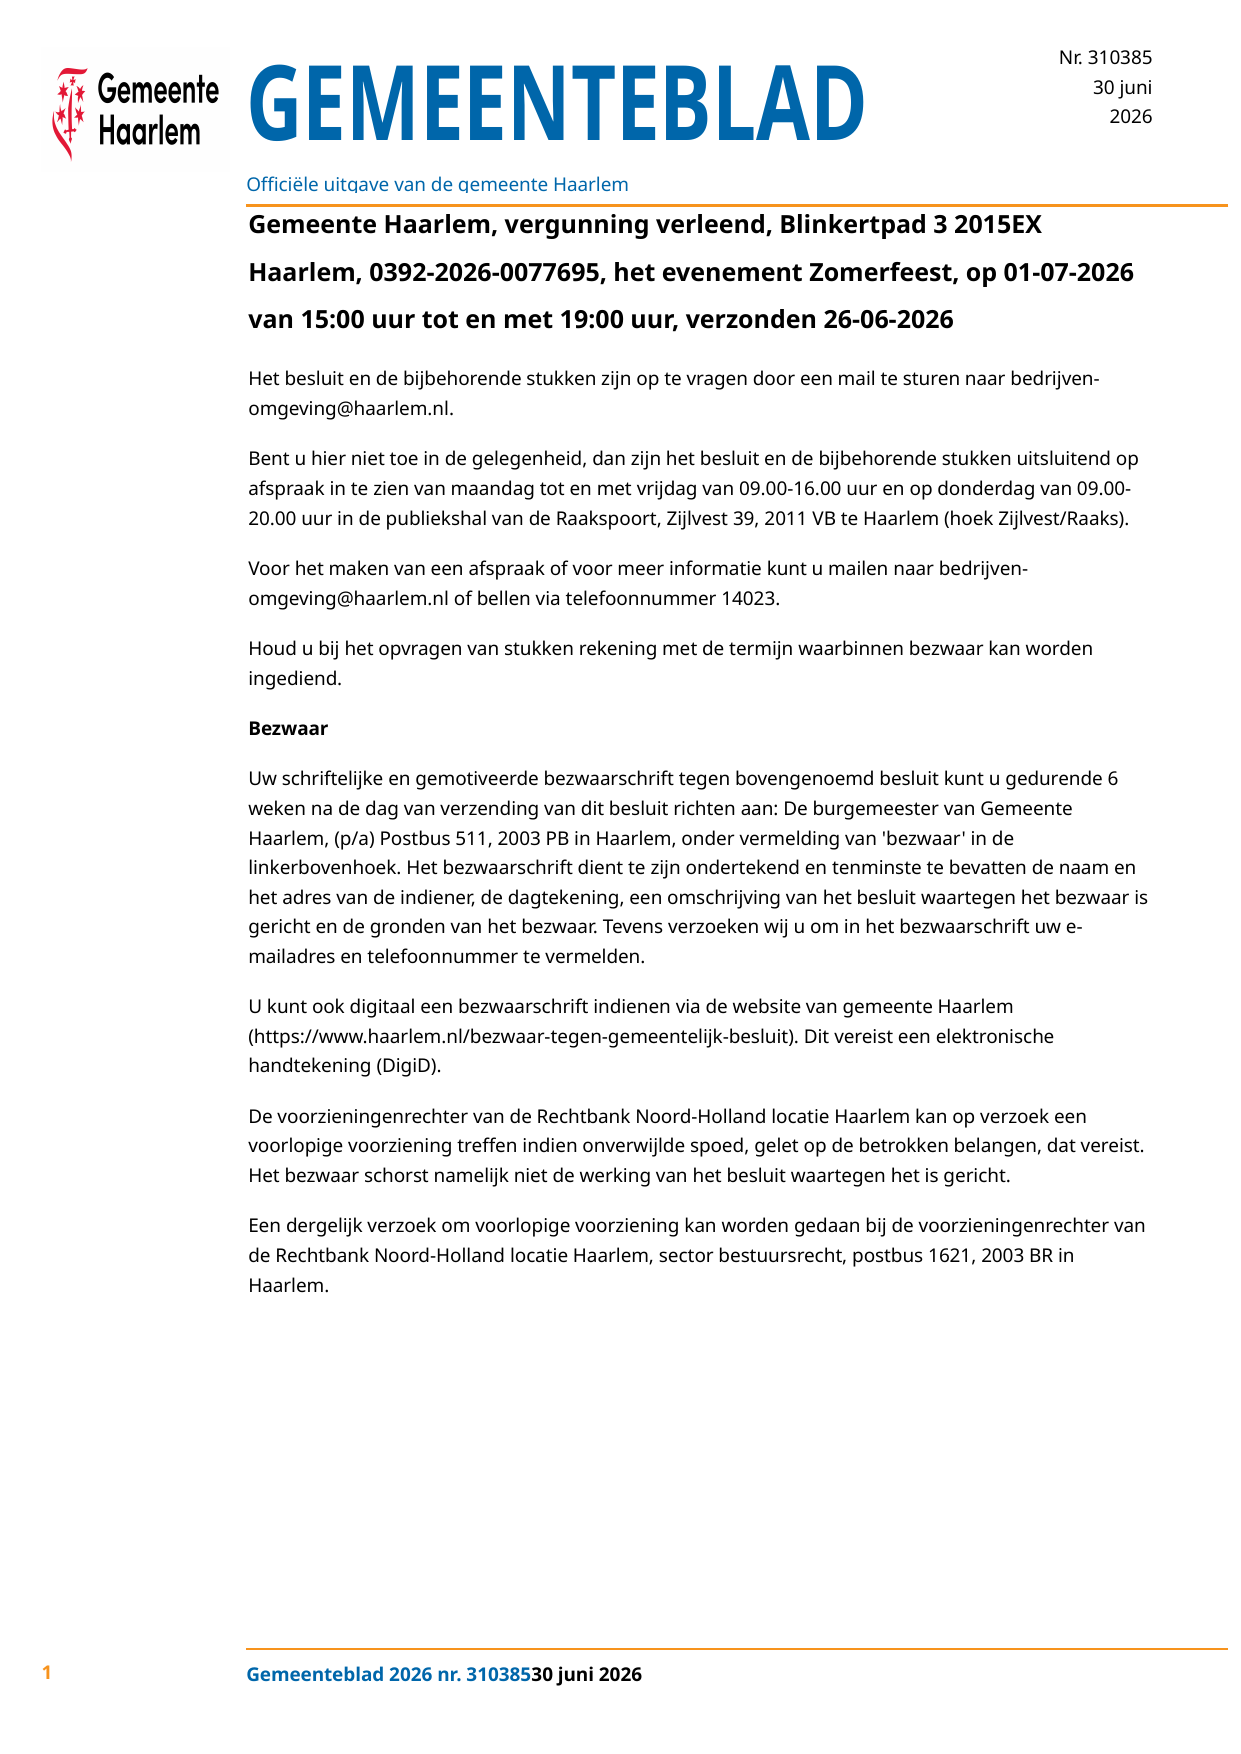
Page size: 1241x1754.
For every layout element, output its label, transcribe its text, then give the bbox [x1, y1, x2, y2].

text Het besluit en de bijbehorende stukken zijn op te vragen door een mail te sturen naar bedrijven-omgeving@haarlem.nl. [248, 366, 1152, 421]
text Bent u hier niet toe in de gelegenheid, dan zijn het besluit en de bijbehorende stukken uitsluitend op afspraak in te zien van maandag tot en met vrijdag van 09.00-16.00 uur en op donderdag van 09.00-20.00 uur in de publiekshal van de Raakspoort, Zijlvest 39, 2011 VB te Haarlem (hoek Zijlvest/Raaks). [248, 446, 1152, 530]
text U kunt ook digitaal een bezwaarschrift indienen via de website van gemeente Haarlem (https://www.haarlem.nl/bezwaar-tegen-gemeentelijk-besluit). Dit vereist een elektronische handtekening (DigiD). [248, 993, 1152, 1078]
picture [41, 47, 231, 172]
text Uw schriftelijke en gemotiveerde bezwaarschrift tegen bovengenoemd besluit kunt u gedurende 6 weken na de dag van verzending van dit besluit richten aan: De burgemeester van Gemeente Haarlem, (p/a) Postbus 511, 2003 PB in Haarlem, onder vermelding van 'bezwaar' in de linkerbovenhoek. Het bezwaarschrift dient te zijn ondertekend en tenminste te bevatten de naam en het adres van de indiener, de dagtekening, een omschrijving van het besluit waartegen het bezwaar is gericht en de gronden van het bezwaar. Tevens verzoeken wij u om in het bezwaarschrift uw e-mailadres en telefoonnummer te vermelden. [248, 766, 1152, 969]
text Voor het maken van een afspraak of voor meer informatie kunt u mailen naar bedrijven-omgeving@haarlem.nl of bellen via telefoonnummer 14023. [248, 555, 1152, 610]
text Bezwaar [248, 715, 1152, 741]
text Een dergelijk verzoek om voorlopige voorziening kan worden gedaan bij de voorzieningenrechter van de Rechtbank Noord-Holland locatie Haarlem, sector bestuursrecht, postbus 1621, 2003 BR in Haarlem. [248, 1213, 1152, 1297]
text De voorzieningenrechter van de Rechtbank Noord-Holland locatie Haarlem kan op verzoek een voorlopige voorziening treffen indien onverwijlde spoed, gelet op de betrokken belangen, dat vereist. Het bezwaar schorst namelijk niet de werking van het besluit waartegen het is gericht. [248, 1103, 1152, 1188]
text Gemeente Haarlem, vergunning verleend, Blinkertpad 3 2015EX Haarlem, 0392-2026-0077695, het evenement Zomerfeest, op 01-07-2026 van 15:00 uur tot en met 19:00 uur, verzonden 26-06-2026 [248, 207, 1152, 336]
text Houd u bij het opvragen van stukken rekening met de termijn waarbinnen bezwaar kan worden ingediend. [248, 635, 1152, 690]
